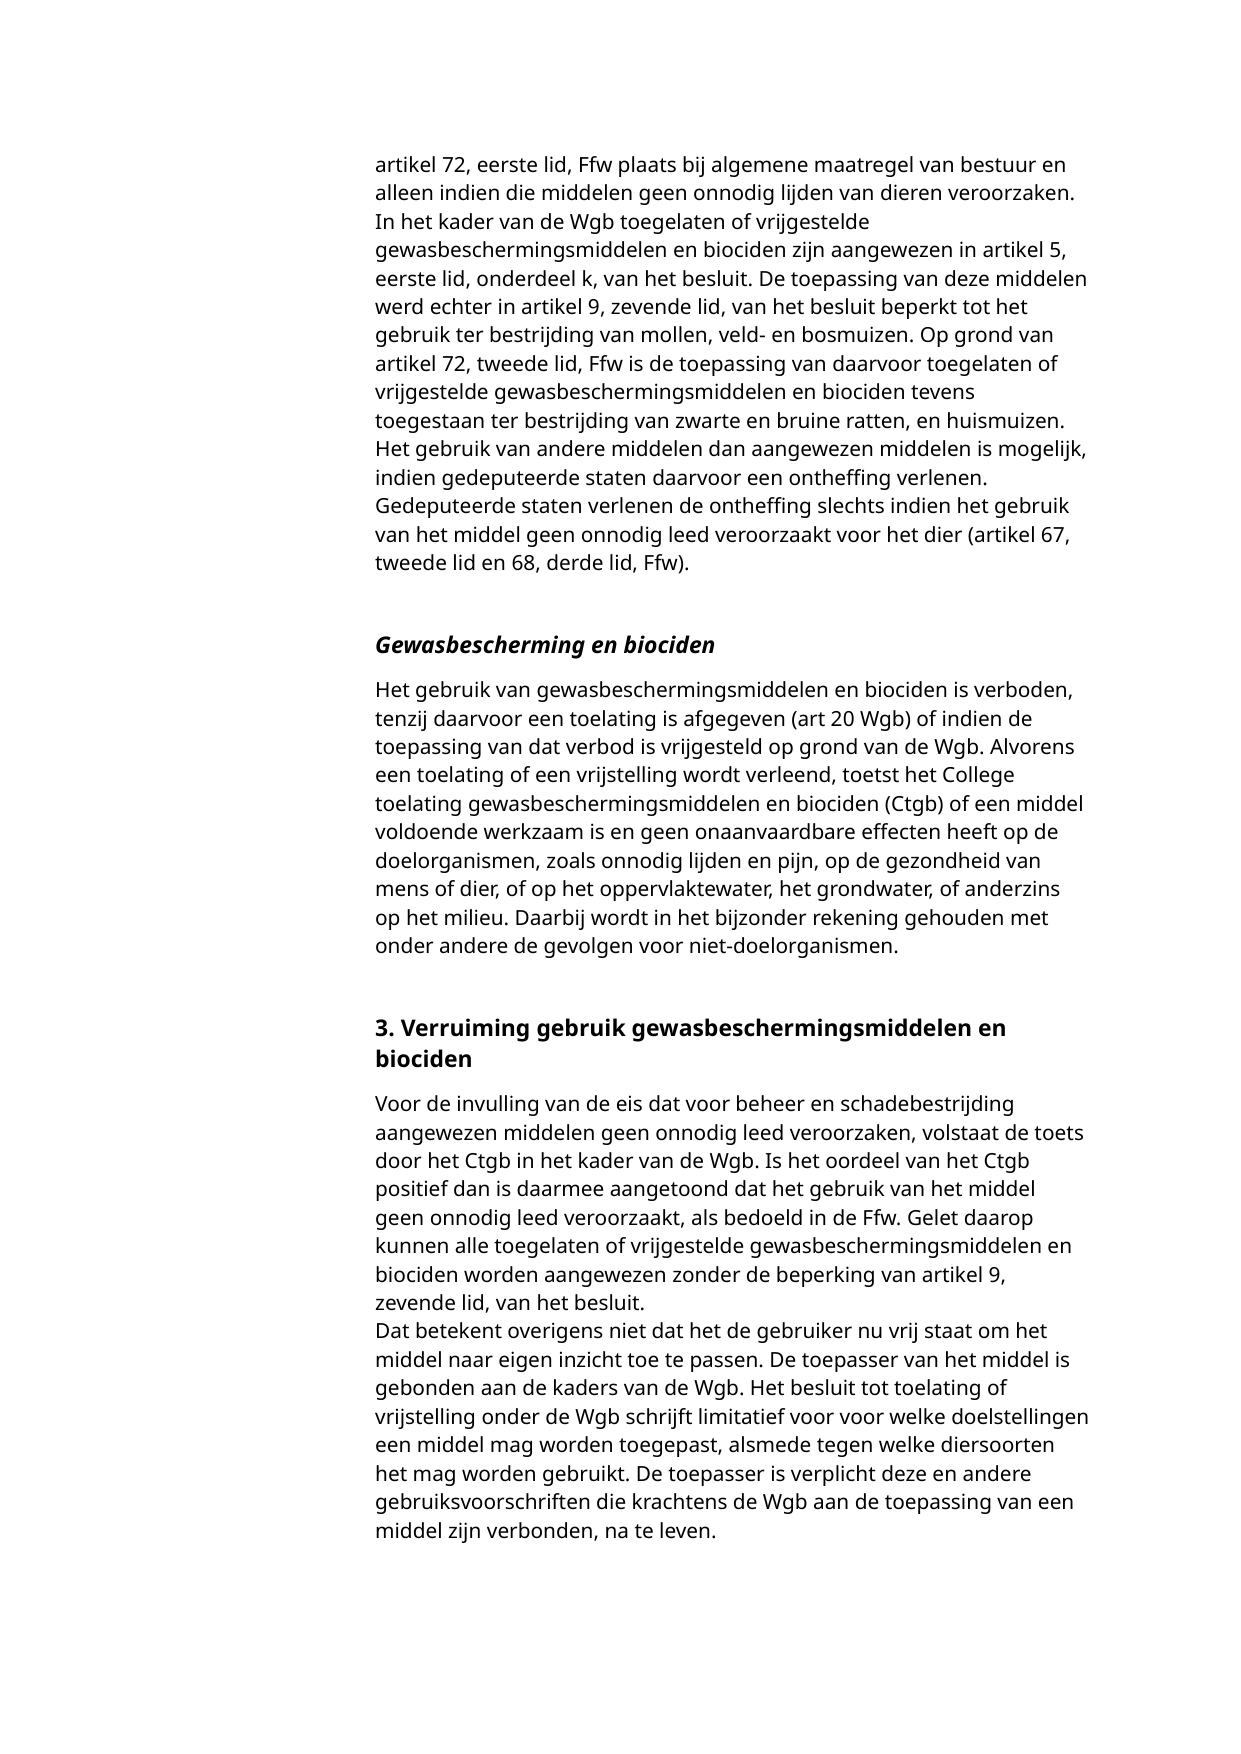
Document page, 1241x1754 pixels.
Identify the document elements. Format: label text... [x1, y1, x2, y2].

text Voor de invulling van de eis dat voor beheer en schadebestrijding aangewezen middelen geen onnodig leed veroorzaken, volstaat de toets door het Ctgb in het kader van de Wgb. Is het oordeel van het Ctgb positief dan is daarmee aangetoond dat het gebruik van het middel geen onnodig leed veroorzaakt, als bedoeld in de Ffw. Gelet daarop kunnen alle toegelaten of vrijgestelde gewasbeschermingsmiddelen en biociden worden aangewezen zonder de beperking van artikel 9, zevende lid, van het besluit. [375, 1089, 1090, 1317]
subtitle Gewasbescherming en biociden [375, 629, 1090, 660]
text artikel 72, eerste lid, Ffw plaats bij algemene maatregel van bestuur en alleen indien die middelen geen onnodig lijden van dieren veroorzaken. In het kader van de Wgb toegelaten of vrijgestelde gewasbeschermingsmiddelen en biociden zijn aangewezen in artikel 5, eerste lid, onderdeel k, van het besluit. De toepassing van deze middelen werd echter in artikel 9, zevende lid, van het besluit beperkt tot het gebruik ter bestrijding van mollen, veld- en bosmuizen. Op grond van artikel 72, tweede lid, Ffw is de toepassing van daarvoor toegelaten of vrijgestelde gewasbeschermingsmiddelen en biociden tevens toegestaan ter bestrijding van zwarte en bruine ratten, en huismuizen. [375, 150, 1090, 434]
text Het gebruik van gewasbeschermingsmiddelen en biociden is verboden, tenzij daarvoor een toelating is afgegeven (art 20 Wgb) of indien de toepassing van dat verbod is vrijgesteld op grond van de Wgb. Alvorens een toelating of een vrijstelling wordt verleend, toetst het College toelating gewasbeschermingsmiddelen en biociden (Ctgb) of een middel voldoende werkzaam is en geen onaanvaardbare effecten heeft op de doelorganismen, zoals onnodig lijden en pijn, op de gezondheid van mens of dier, of op het oppervlaktewater, het grondwater, of anderzins op het milieu. Daarbij wordt in het bijzonder rekening gehouden met onder andere de gevolgen voor niet-doelorganismen. [375, 675, 1090, 960]
text Dat betekent overigens niet dat het de gebruiker nu vrij staat om het middel naar eigen inzicht toe te passen. De toepasser van het middel is gebonden aan de kaders van de Wgb. Het besluit tot toelating of vrijstelling onder de Wgb schrijft limitatief voor voor welke doelstellingen een middel mag worden toegepast, alsmede tegen welke diersoorten het mag worden gebruikt. De toepasser is verplicht deze en andere gebruiksvoorschriften die krachtens de Wgb aan de toepassing van een middel zijn verbonden, na te leven. [375, 1317, 1090, 1544]
subtitle 3. Verruiming gebruik gewasbeschermingsmiddelen en biociden [375, 1012, 1090, 1074]
text Het gebruik van andere middelen dan aangewezen middelen is mogelijk, indien gedeputeerde staten daarvoor een ontheffing verlenen. Gedeputeerde staten verlenen de ontheffing slechts indien het gebruik van het middel geen onnodig leed veroorzaakt voor het dier (artikel 67, tweede lid en 68, derde lid, Ffw). [375, 434, 1090, 577]
